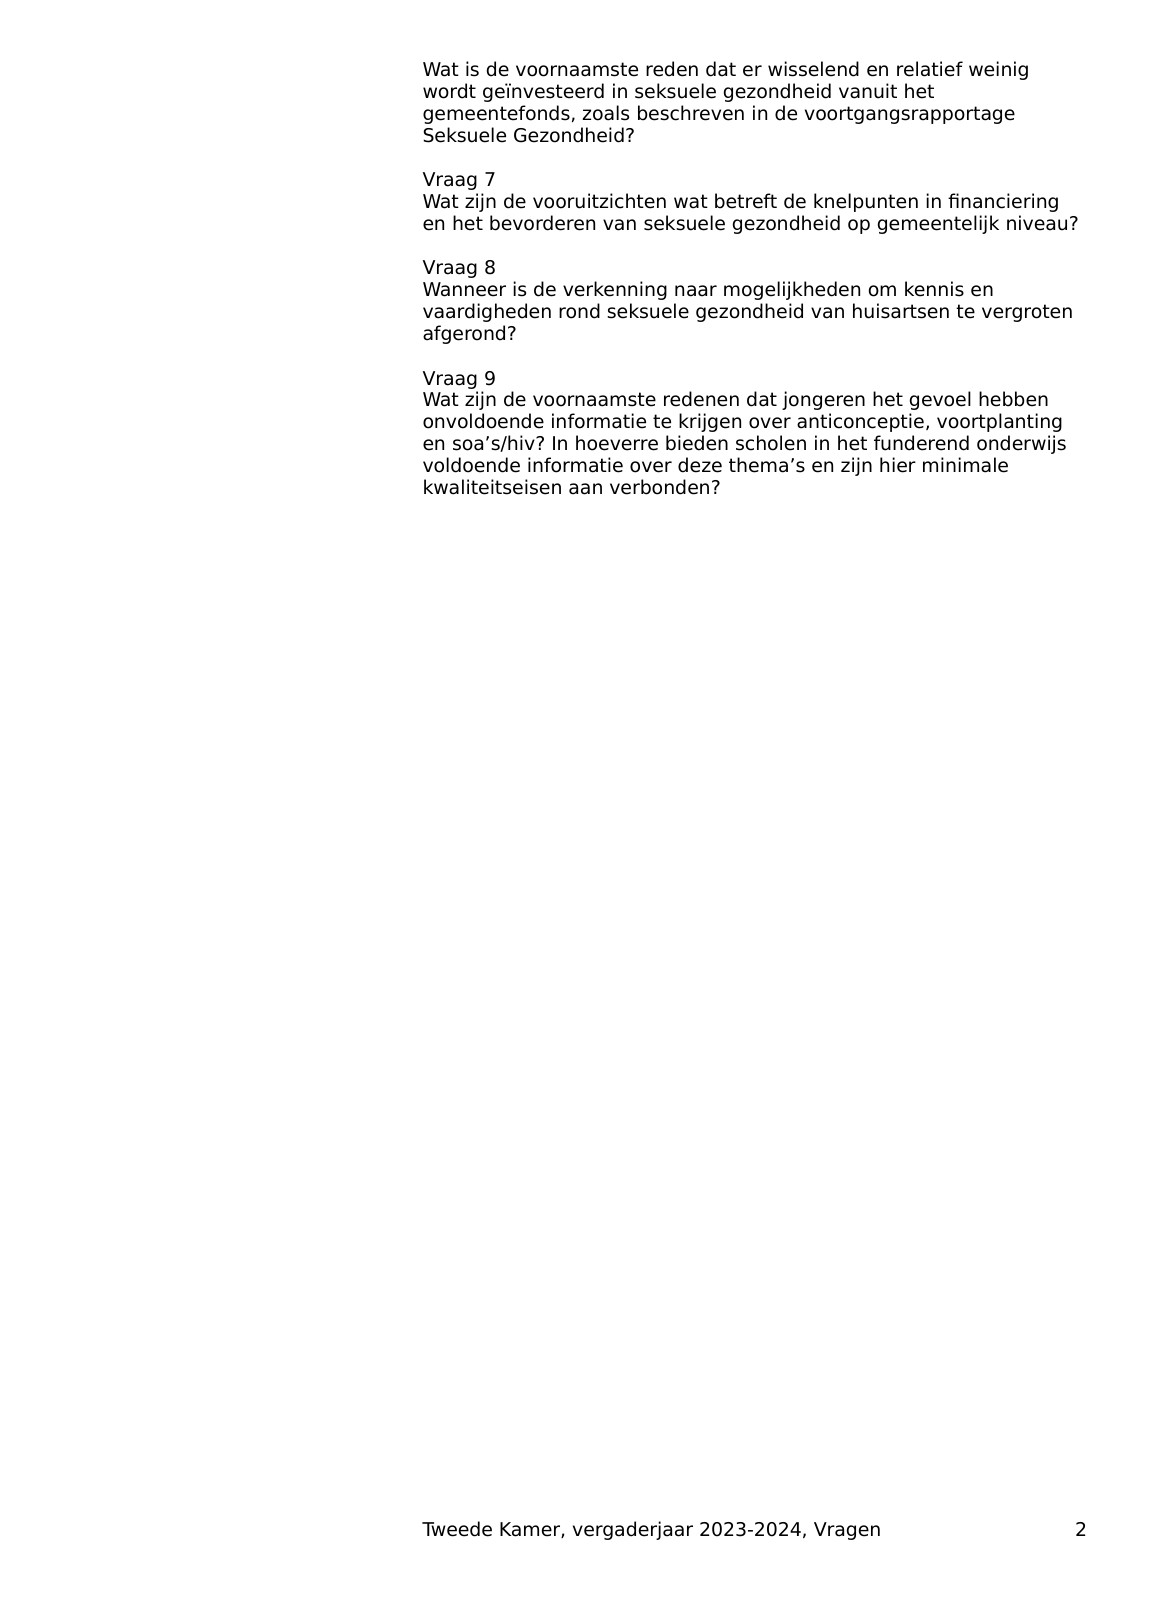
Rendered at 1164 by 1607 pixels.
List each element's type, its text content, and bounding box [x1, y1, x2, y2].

text Wat zijn de voornaamste redenen dat jongeren het gevoel hebben onvoldoende informatie te krijgen over anticonceptie, voortplanting en soa’s/hiv? In hoeverre bieden scholen in het funderend onderwijs voldoende informatie over deze thema’s en zijn hier minimale kwaliteitseisen aan verbonden? [422, 389, 1087, 499]
text Wat is de voornaamste reden dat er wisselend en relatief weinig wordt geïnvesteerd in seksuele gezondheid vanuit het gemeentefonds, zoals beschreven in de voortgangsrapportage Seksuele Gezondheid? [422, 59, 1087, 147]
text Wanneer is de verkenning naar mogelijkheden om kennis en vaardigheden rond seksuele gezondheid van huisartsen te vergroten afgerond? [422, 279, 1087, 345]
text Vraag 7 [422, 169, 1087, 191]
text Wat zijn de vooruitzichten wat betreft de knelpunten in financiering en het bevorderen van seksuele gezondheid op gemeentelijk niveau? [422, 191, 1087, 235]
text Vraag 9 [422, 367, 1087, 389]
text Vraag 8 [422, 257, 1087, 279]
